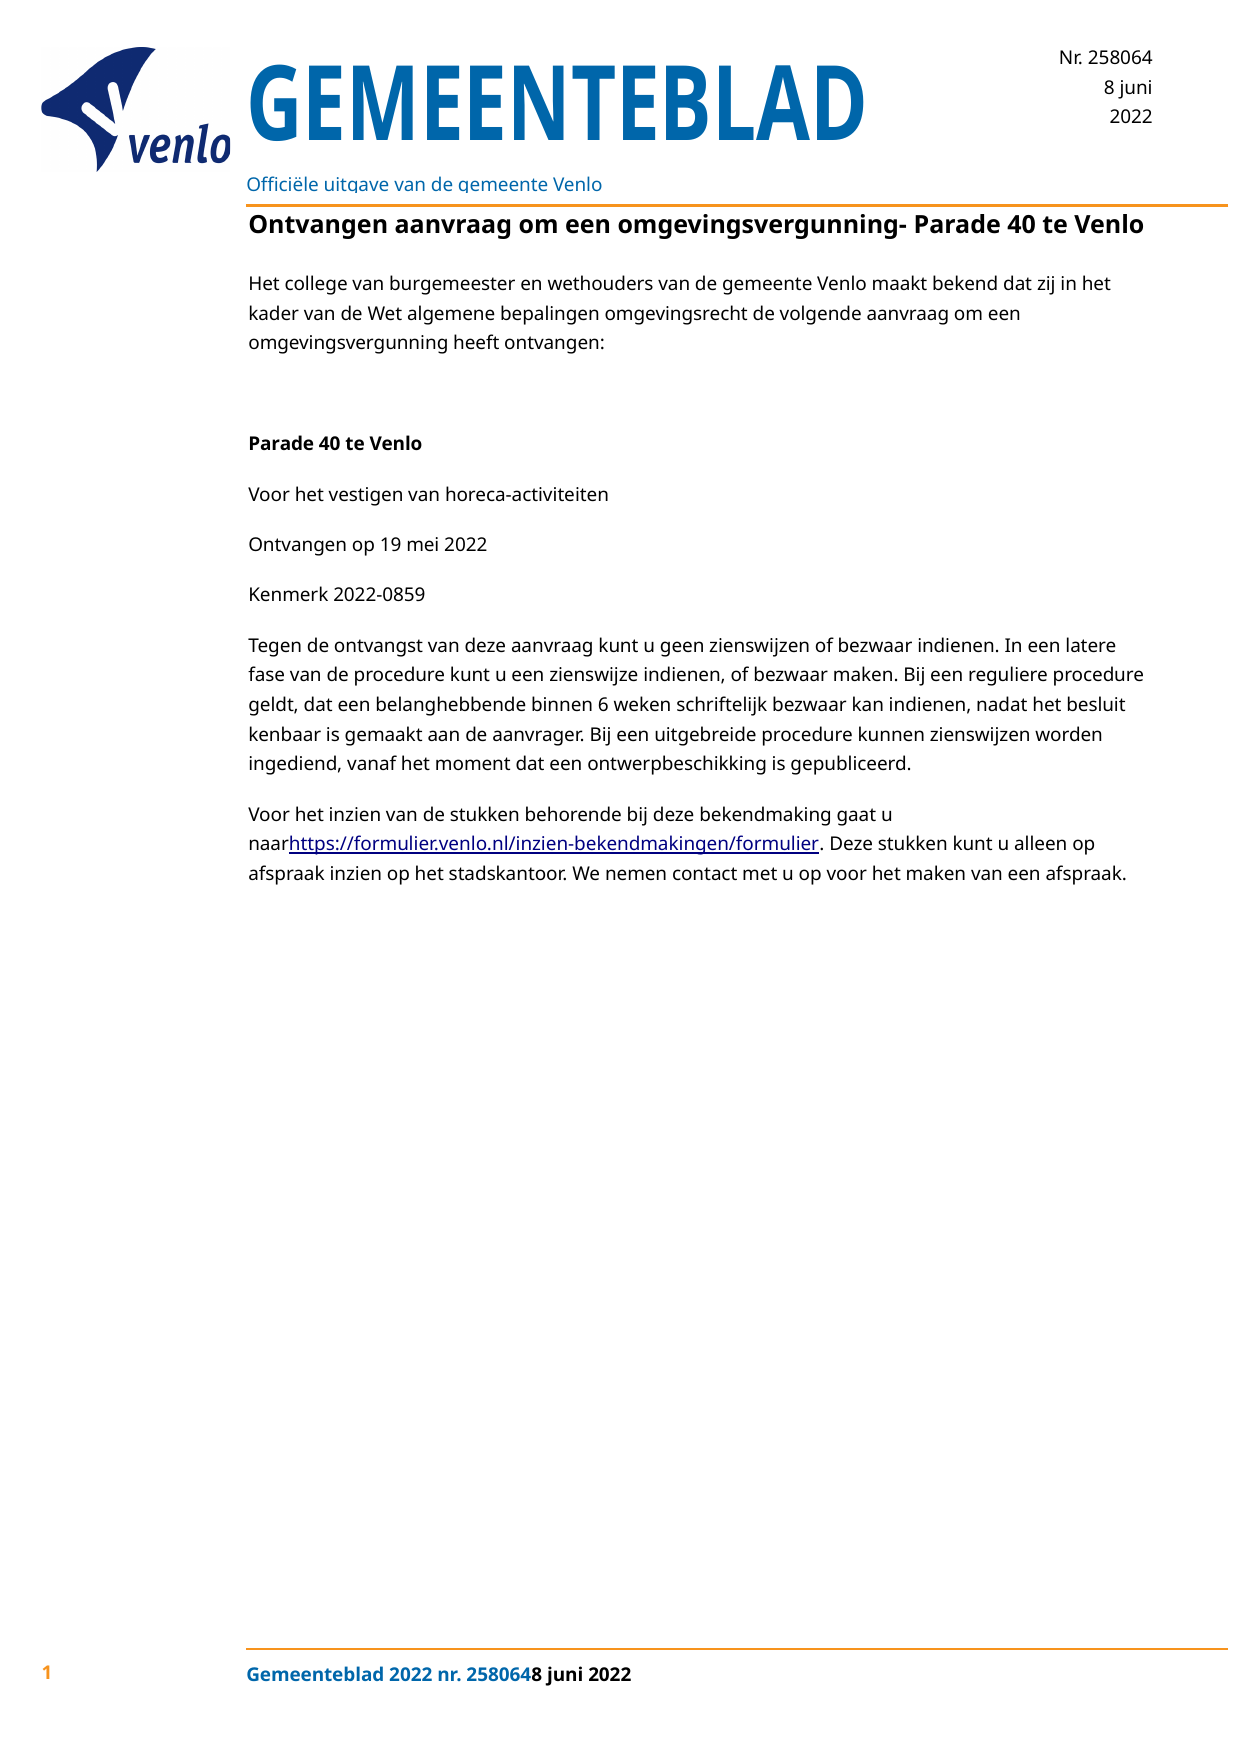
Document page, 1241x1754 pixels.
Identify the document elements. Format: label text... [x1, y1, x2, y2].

text Voor het inzien van de stukken behorende bij deze bekendmaking gaat u naarhttps://formulier.venlo.nl/inzien-bekendmakingen/formulier. Deze stukken kunt u alleen op afspraak inzien op het stadskantoor. We nemen contact met u op voor het maken van een afspraak. [248, 801, 1152, 886]
text Voor het vestigen van horeca-activiteiten [248, 481, 1152, 506]
text Kenmerk 2022-0859 [248, 582, 1152, 607]
text Het college van burgemeester en wethouders van de gemeente Venlo maakt bekend dat zij in het kader van de Wet algemene bepalingen omgevingsrecht de volgende aanvraag om een omgevingsvergunning heeft ontvangen: [248, 270, 1152, 355]
picture [41, 47, 231, 172]
text Tegen de ontvangst van deze aanvraag kunt u geen zienswijzen of bezwaar indienen. In een latere fase van de procedure kunt u een zienswijze indienen, of bezwaar maken. Bij een reguliere procedure geldt, dat een belanghebbende binnen 6 weken schriftelijk bezwaar kan indienen, nadat het besluit kenbaar is gemaakt aan de aanvrager. Bij een uitgebreide procedure kunnen zienswijzen worden ingediend, vanaf het moment dat een ontwerpbeschikking is gepubliceerd. [248, 632, 1152, 776]
text Ontvangen op 19 mei 2022 [248, 531, 1152, 557]
text Ontvangen aanvraag om een omgevingsvergunning- Parade 40 te Venlo [248, 207, 1152, 241]
text Parade 40 te Venlo [248, 430, 1152, 456]
